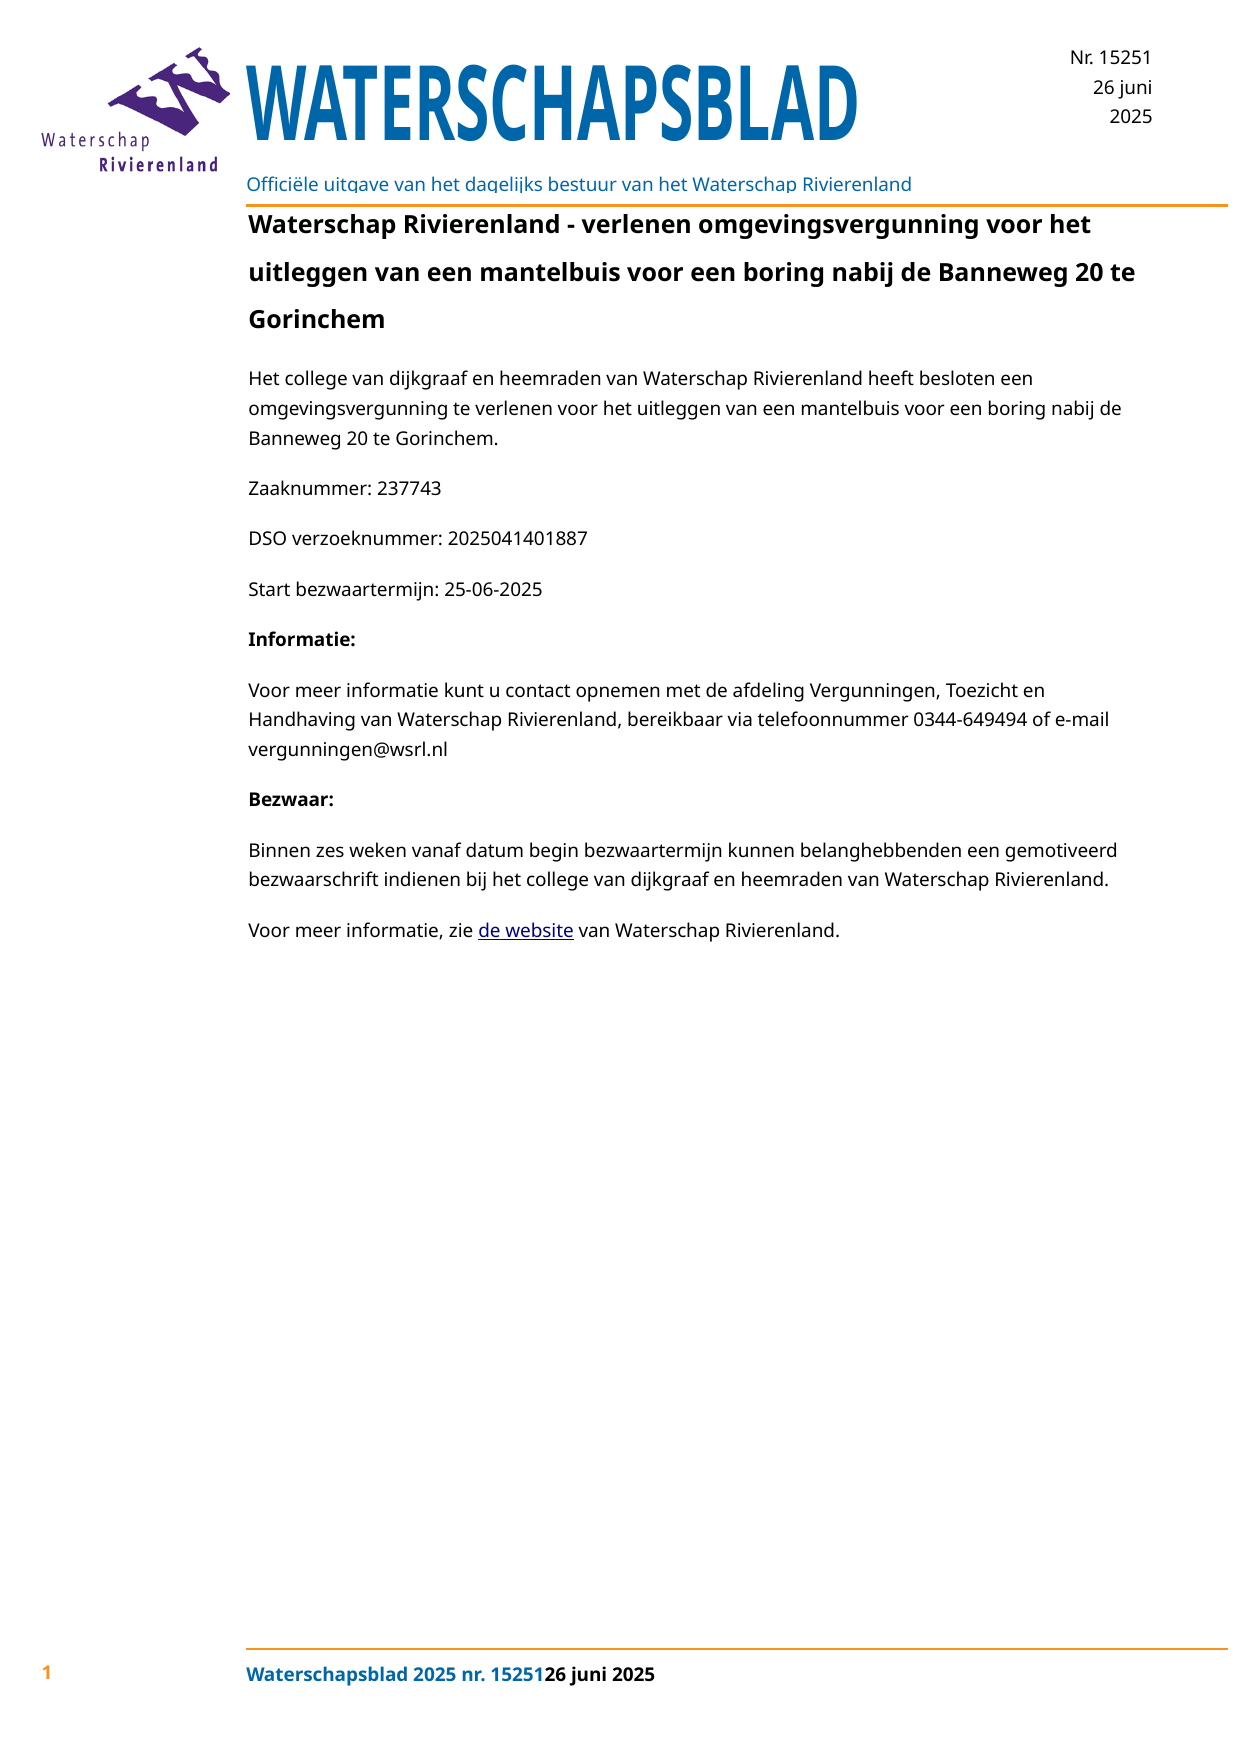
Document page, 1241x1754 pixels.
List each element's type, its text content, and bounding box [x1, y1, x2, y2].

picture [41, 47, 231, 172]
text Waterschap Rivierenland - verlenen omgevingsvergunning voor het uitleggen van een mantelbuis voor een boring nabij de Banneweg 20 te Gorinchem [248, 207, 1152, 336]
text Het college van dijkgraaf en heemraden van Waterschap Rivierenland heeft besloten een omgevingsvergunning te verlenen voor het uitleggen van een mantelbuis voor een boring nabij de Banneweg 20 te Gorinchem. [248, 366, 1152, 450]
text Bezwaar: [248, 786, 1152, 812]
text Binnen zes weken vanaf datum begin bezwaartermijn kunnen belanghebbenden een gemotiveerd bezwaarschrift indienen bij het college van dijkgraaf en heemraden van Waterschap Rivierenland. [248, 837, 1152, 892]
text DSO verzoeknummer: 2025041401887 [248, 526, 1152, 551]
text Zaaknummer: 237743 [248, 475, 1152, 501]
text Voor meer informatie kunt u contact opnemen met de afdeling Vergunningen, Toezicht en Handhaving van Waterschap Rivierenland, bereikbaar via telefoonnummer 0344-649494 of e-mail vergunningen@wsrl.nl [248, 677, 1152, 762]
text Informatie: [248, 626, 1152, 652]
text Start bezwaartermijn: 25-06-2025 [248, 576, 1152, 602]
text Voor meer informatie, zie de website van Waterschap Rivierenland. [248, 917, 1152, 942]
